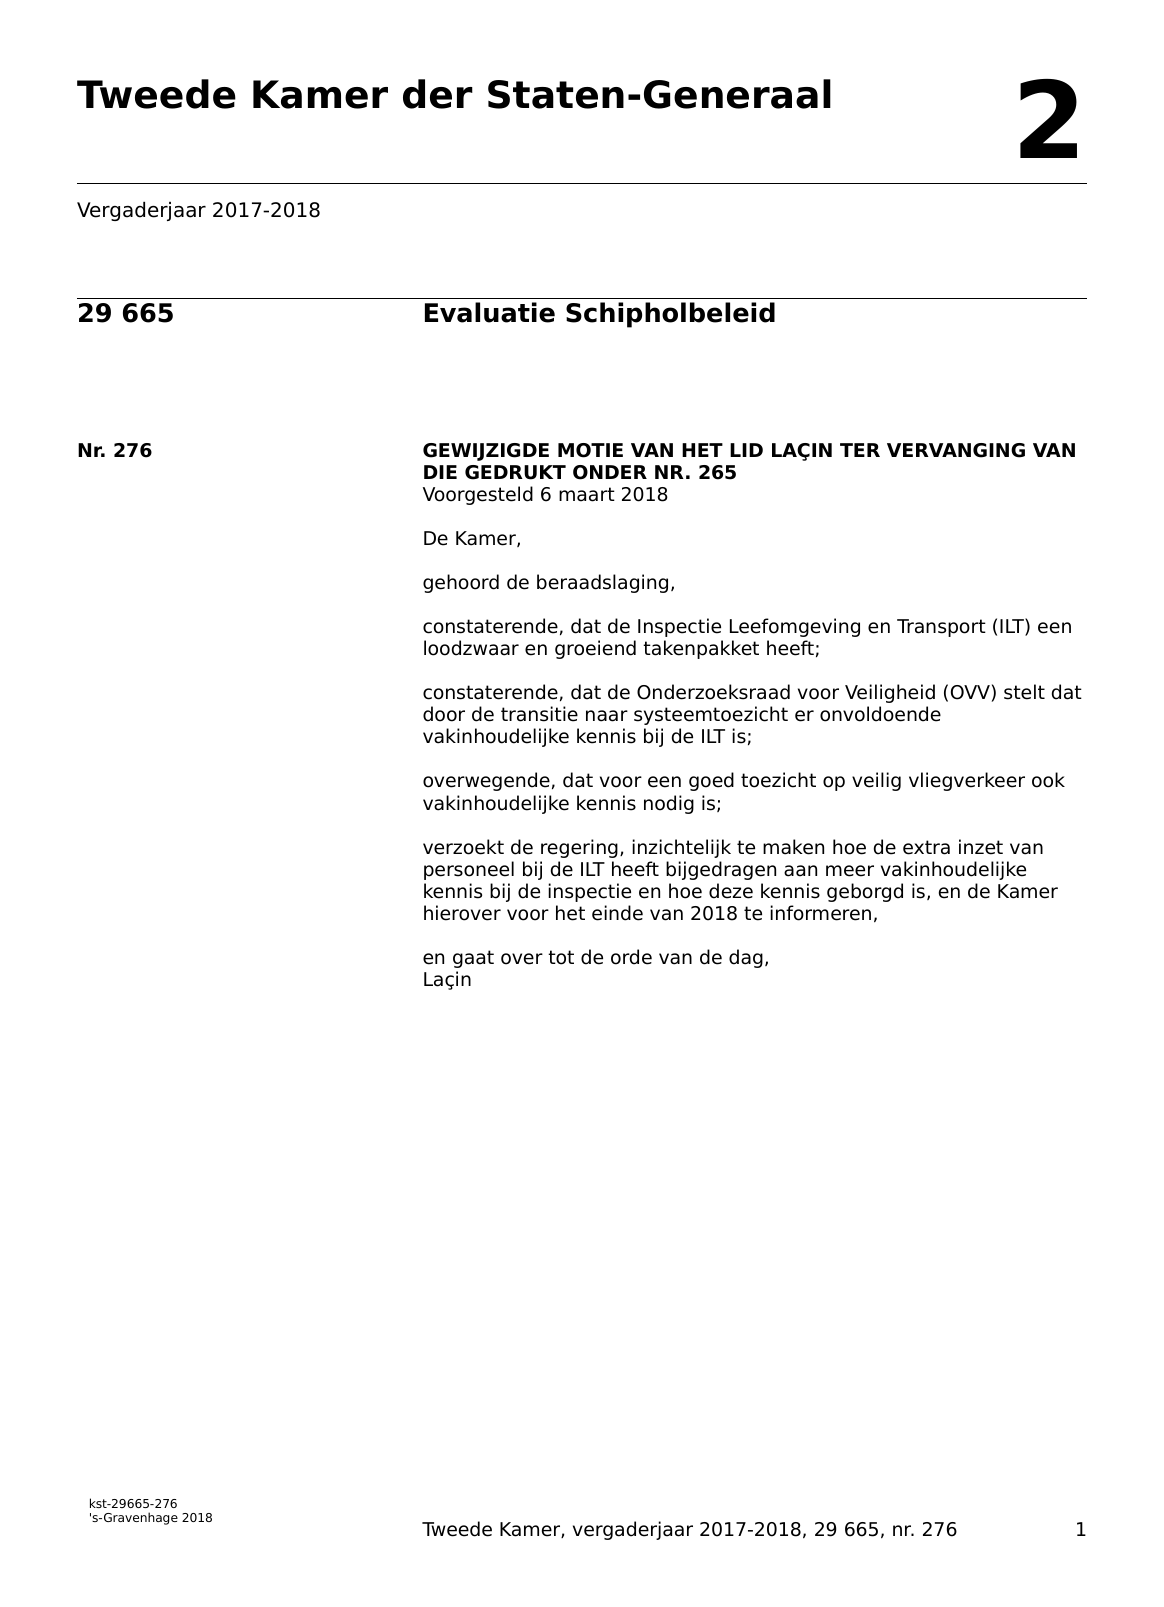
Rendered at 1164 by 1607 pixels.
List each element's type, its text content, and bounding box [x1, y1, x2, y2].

text kst-29665-276 [88, 1497, 323, 1511]
text constaterende, dat de Inspectie Leefomgeving en Transport (ILT) een loodzwaar en groeiend takenpakket heeft; [422, 616, 1087, 660]
table_header Tweede Kamer der Staten-Generaal [77, 59, 886, 183]
subtitle Nr. 276 GEWIJZIGDE MOTIE VAN HET LID LAÇIN TER VERVANGING VAN DIE GEDRUKT ONDER NR. 265 [77, 440, 1087, 484]
subtitle 29 665 Evaluatie Schipholbeleid [77, 299, 1087, 329]
table_cell Vergaderjaar 2017-2018 [77, 184, 1087, 298]
text 's-Gravenhage 2018 [88, 1511, 323, 1525]
text en gaat over tot de orde van de dag, [422, 947, 1087, 969]
text De Kamer, [422, 528, 1087, 550]
text Voorgesteld 6 maart 2018 [422, 484, 1087, 506]
text overwegende, dat voor een goed toezicht op veilig vliegverkeer ook vakinhoudelijke kennis nodig is; [422, 770, 1087, 814]
table_header 2 [886, 59, 1087, 183]
text Laçin [422, 969, 1087, 991]
text constaterende, dat de Onderzoeksraad voor Veiligheid (OVV) stelt dat door de transitie naar systeemtoezicht er onvoldoende vakinhoudelijke kennis bij de ILT is; [422, 682, 1087, 748]
text gehoord de beraadslaging, [422, 572, 1087, 594]
text verzoekt de regering, inzichtelijk te maken hoe de extra inzet van personeel bij de ILT heeft bijgedragen aan meer vakinhoudelijke kennis bij de inspectie en hoe deze kennis geborgd is, en de Kamer hierover voor het einde van 2018 te informeren, [422, 837, 1087, 924]
